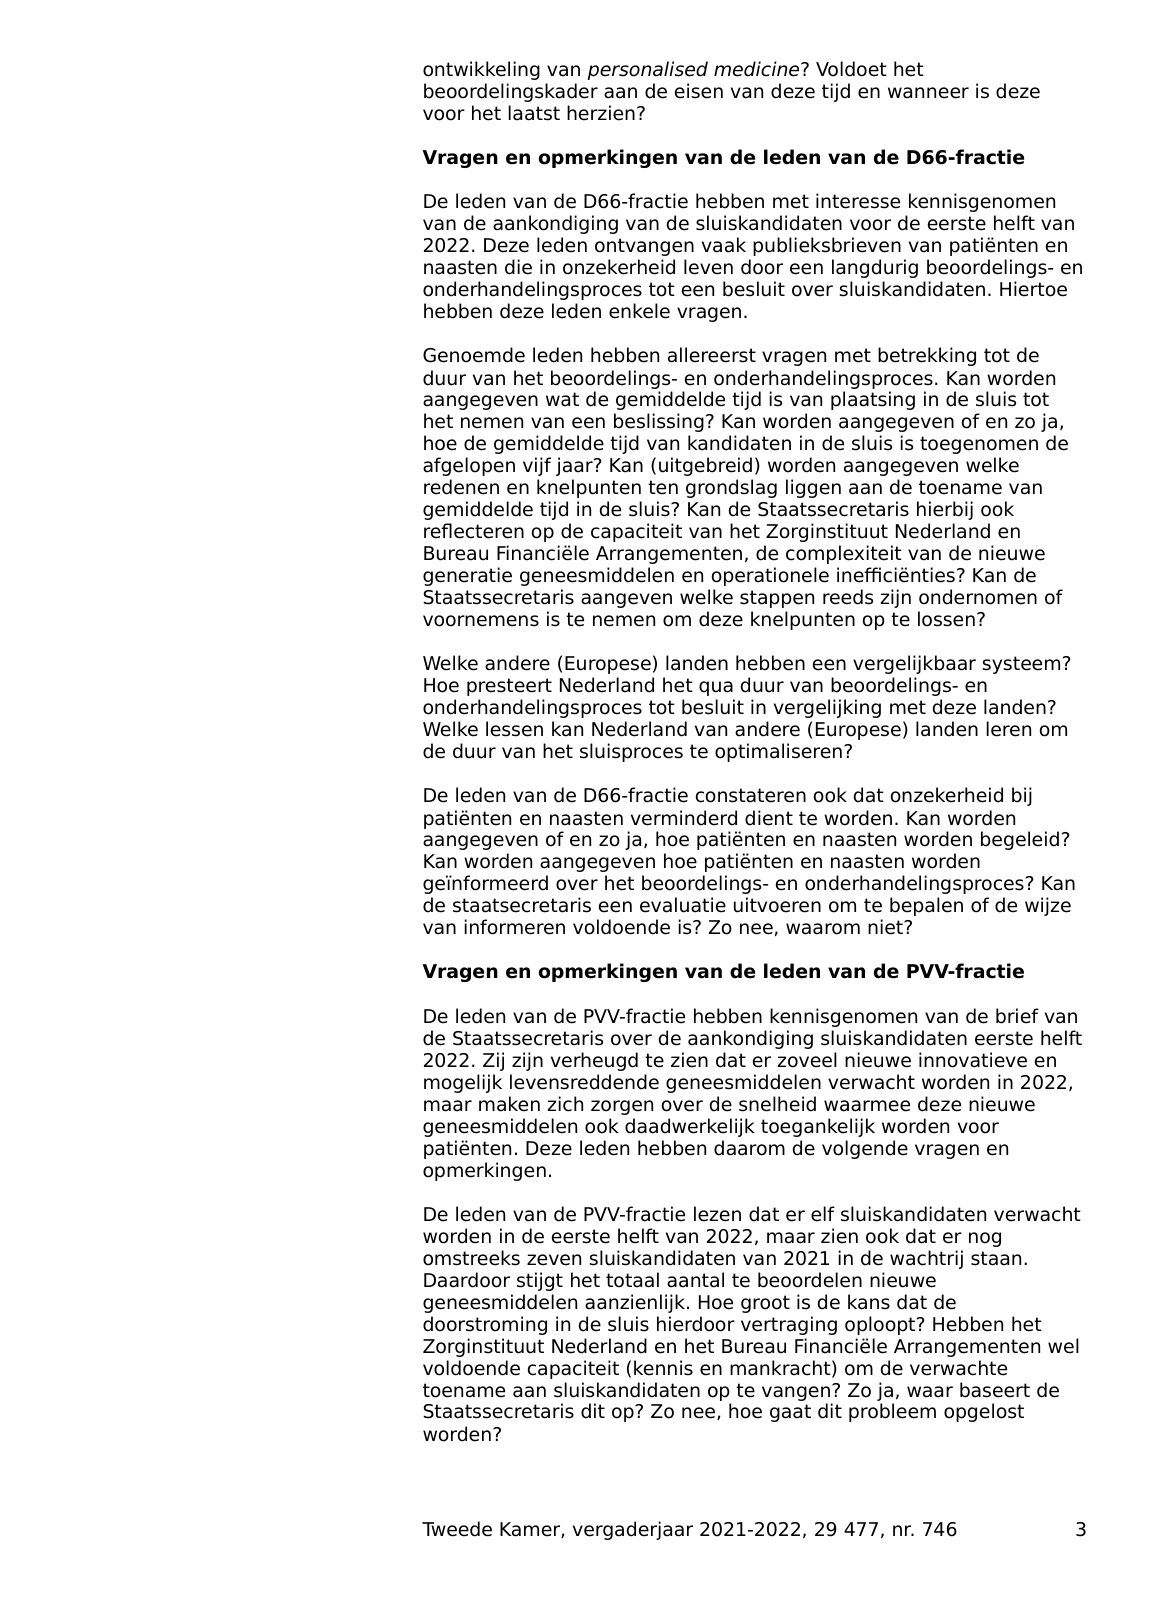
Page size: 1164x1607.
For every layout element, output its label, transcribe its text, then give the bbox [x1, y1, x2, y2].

subtitle Vragen en opmerkingen van de leden van de PVV-fractie [422, 961, 1087, 983]
text De leden van de PVV-fractie hebben kennisgenomen van de brief van de Staatssecretaris over de aankondiging sluiskandidaten eerste helft 2022. Zij zijn verheugd te zien dat er zoveel nieuwe innovatieve en mogelijk levensreddende geneesmiddelen verwacht worden in 2022, maar maken zich zorgen over de snelheid waarmee deze nieuwe geneesmiddelen ook daadwerkelijk toegankelijk worden voor patiënten. Deze leden hebben daarom de volgende vragen en opmerkingen. [422, 1006, 1087, 1181]
subtitle Vragen en opmerkingen van de leden van de D66-fractie [422, 147, 1087, 169]
text De leden van de D66-fractie hebben met interesse kennisgenomen van de aankondiging van de sluiskandidaten voor de eerste helft van 2022. Deze leden ontvangen vaak publieksbrieven van patiënten en naasten die in onzekerheid leven door een langdurig beoordelings- en onderhandelingsproces tot een besluit over sluiskandidaten. Hiertoe hebben deze leden enkele vragen. [422, 191, 1087, 323]
text ontwikkeling van personalised medicine? Voldoet het beoordelingskader aan de eisen van deze tijd en wanneer is deze voor het laatst herzien? [422, 59, 1087, 125]
text Genoemde leden hebben allereerst vragen met betrekking tot de duur van het beoordelings- en onderhandelingsproces. Kan worden aangegeven wat de gemiddelde tijd is van plaatsing in de sluis tot het nemen van een beslissing? Kan worden aangegeven of en zo ja, hoe de gemiddelde tijd van kandidaten in de sluis is toegenomen de afgelopen vijf jaar? Kan (uitgebreid) worden aangegeven welke redenen en knelpunten ten grondslag liggen aan de toename van gemiddelde tijd in de sluis? Kan de Staatssecretaris hierbij ook reflecteren op de capaciteit van het Zorginstituut Nederland en Bureau Financiële Arrangementen, de complexiteit van de nieuwe generatie geneesmiddelen en operationele inefficiënties? Kan de Staatssecretaris aangeven welke stappen reeds zijn ondernomen of voornemens is te nemen om deze knelpunten op te lossen? [422, 345, 1087, 631]
text De leden van de PVV-fractie lezen dat er elf sluiskandidaten verwacht worden in de eerste helft van 2022, maar zien ook dat er nog omstreeks zeven sluiskandidaten van 2021 in de wachtrij staan. Daardoor stijgt het totaal aantal te beoordelen nieuwe geneesmiddelen aanzienlijk. Hoe groot is de kans dat de doorstroming in de sluis hierdoor vertraging oploopt? Hebben het Zorginstituut Nederland en het Bureau Financiële Arrangementen wel voldoende capaciteit (kennis en mankracht) om de verwachte toename aan sluiskandidaten op te vangen? Zo ja, waar baseert de Staatssecretaris dit op? Zo nee, hoe gaat dit probleem opgelost worden? [422, 1204, 1087, 1445]
text Welke andere (Europese) landen hebben een vergelijkbaar systeem? Hoe presteert Nederland het qua duur van beoordelings- en onderhandelingsproces tot besluit in vergelijking met deze landen? Welke lessen kan Nederland van andere (Europese) landen leren om de duur van het sluisproces te optimaliseren? [422, 653, 1087, 763]
text De leden van de D66-fractie constateren ook dat onzekerheid bij patiënten en naasten verminderd dient te worden. Kan worden aangegeven of en zo ja, hoe patiënten en naasten worden begeleid? Kan worden aangegeven hoe patiënten en naasten worden geïnformeerd over het beoordelings- en onderhandelingsproces? Kan de staatsecretaris een evaluatie uitvoeren om te bepalen of de wijze van informeren voldoende is? Zo nee, waarom niet? [422, 785, 1087, 939]
